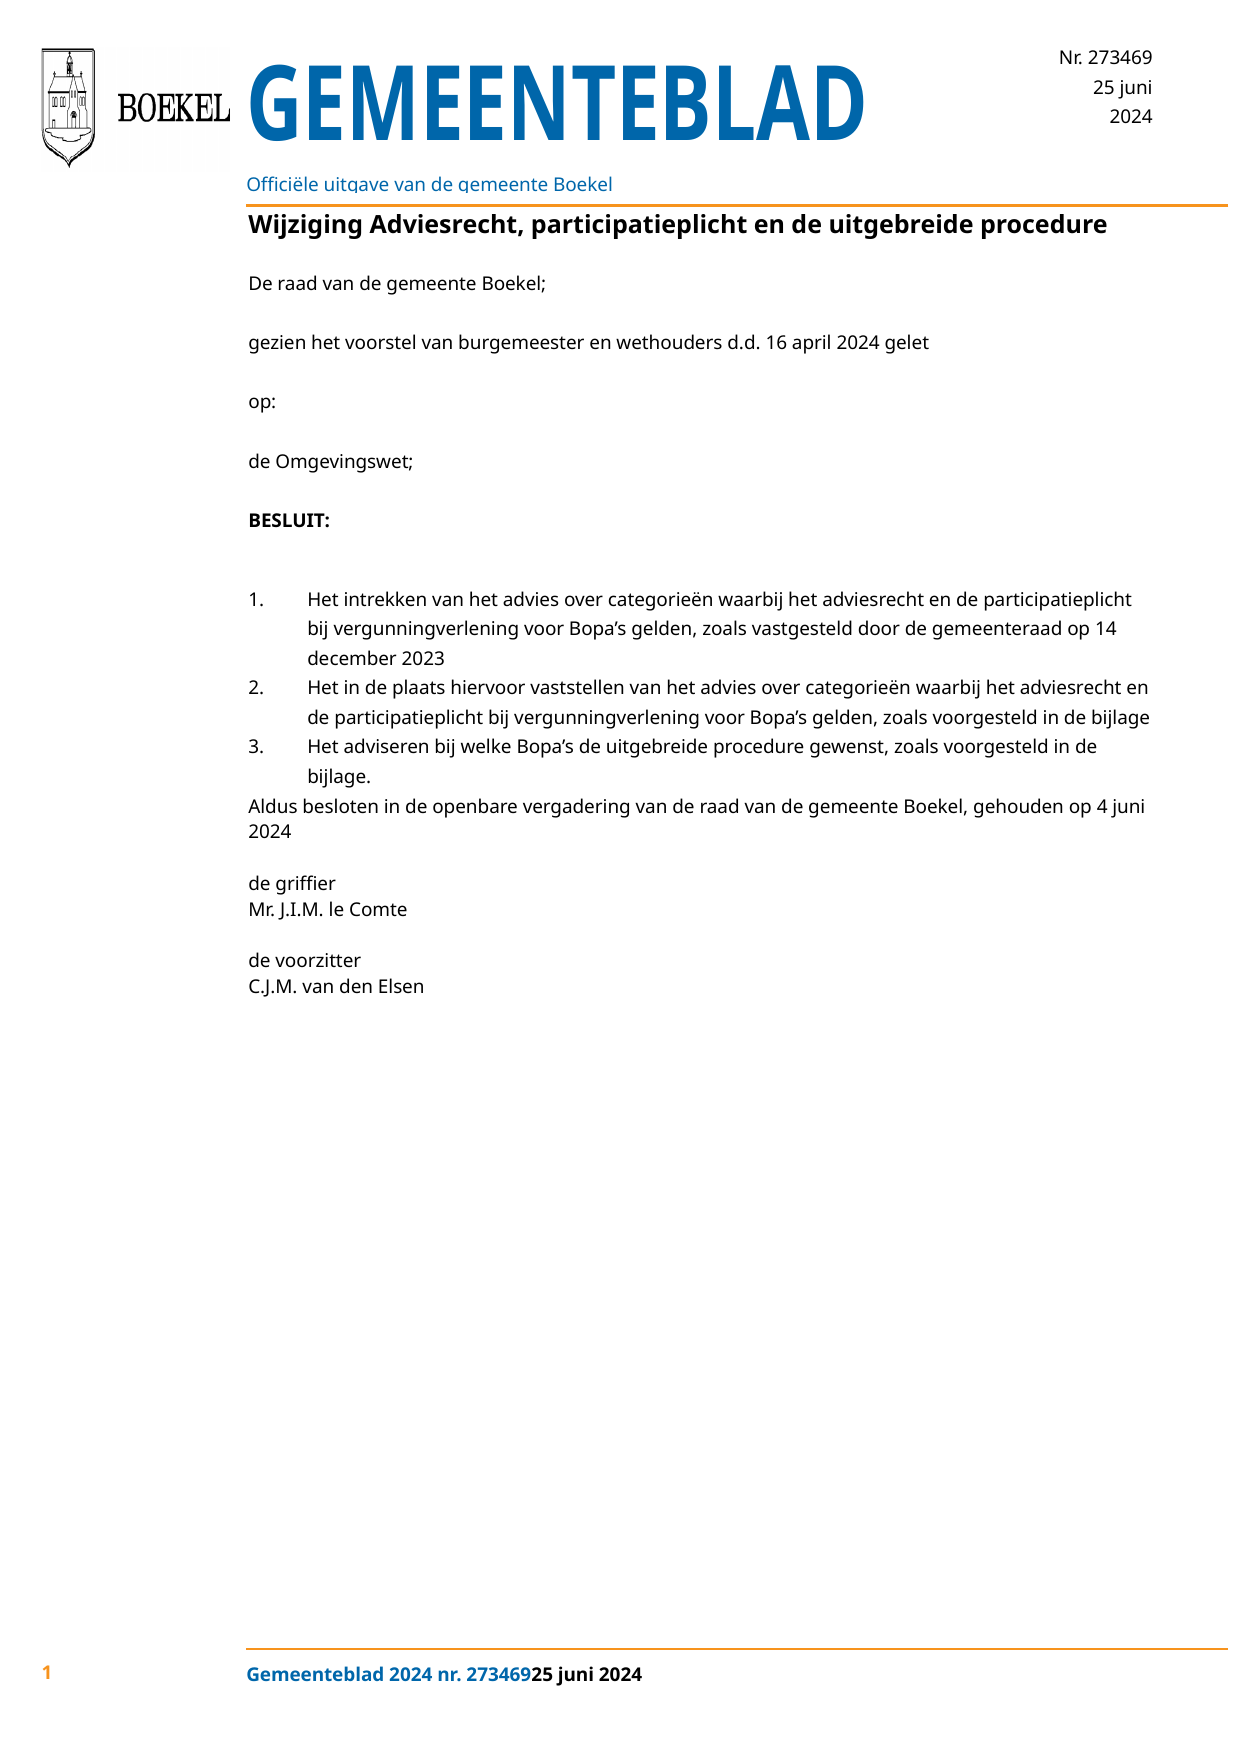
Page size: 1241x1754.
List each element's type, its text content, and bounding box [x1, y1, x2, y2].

text gezien het voorstel van burgemeester en wethouders d.d. 16 april 2024 gelet [248, 329, 1152, 355]
text de Omgevingswet; [248, 448, 1152, 473]
text Mr. J.I.M. le Comte [248, 896, 1152, 922]
list Het adviseren bij welke Bopa’s de uitgebreide procedure gewenst, zoals voorgesteld in de bijlage. [248, 734, 1152, 789]
text De raad van de gemeente Boekel; [248, 270, 1152, 296]
text op: [248, 389, 1152, 414]
text de griffier [248, 870, 1152, 896]
text Wijziging Adviesrecht, participatieplicht en de uitgebreide procedure [248, 207, 1152, 241]
text de voorzitter [248, 947, 1152, 973]
text Aldus besloten in de openbare vergadering van de raad van de gemeente Boekel, gehouden op 4 juni 2024 [248, 793, 1152, 844]
list Het in de plaats hiervoor vaststellen van het advies over categorieën waarbij het adviesrecht en de participatieplicht bij vergunningverlening voor Bopa’s gelden, zoals voorgesteld in de bijlage [248, 674, 1152, 730]
list Het intrekken van het advies over categorieën waarbij het adviesrecht en de participatieplicht bij vergunningverlening voor Bopa’s gelden, zoals vastgesteld door de gemeenteraad op 14 december 2023 [248, 586, 1152, 671]
text BESLUIT: [248, 507, 1152, 533]
text C.J.M. van den Elsen [248, 973, 1152, 999]
picture [41, 47, 231, 172]
